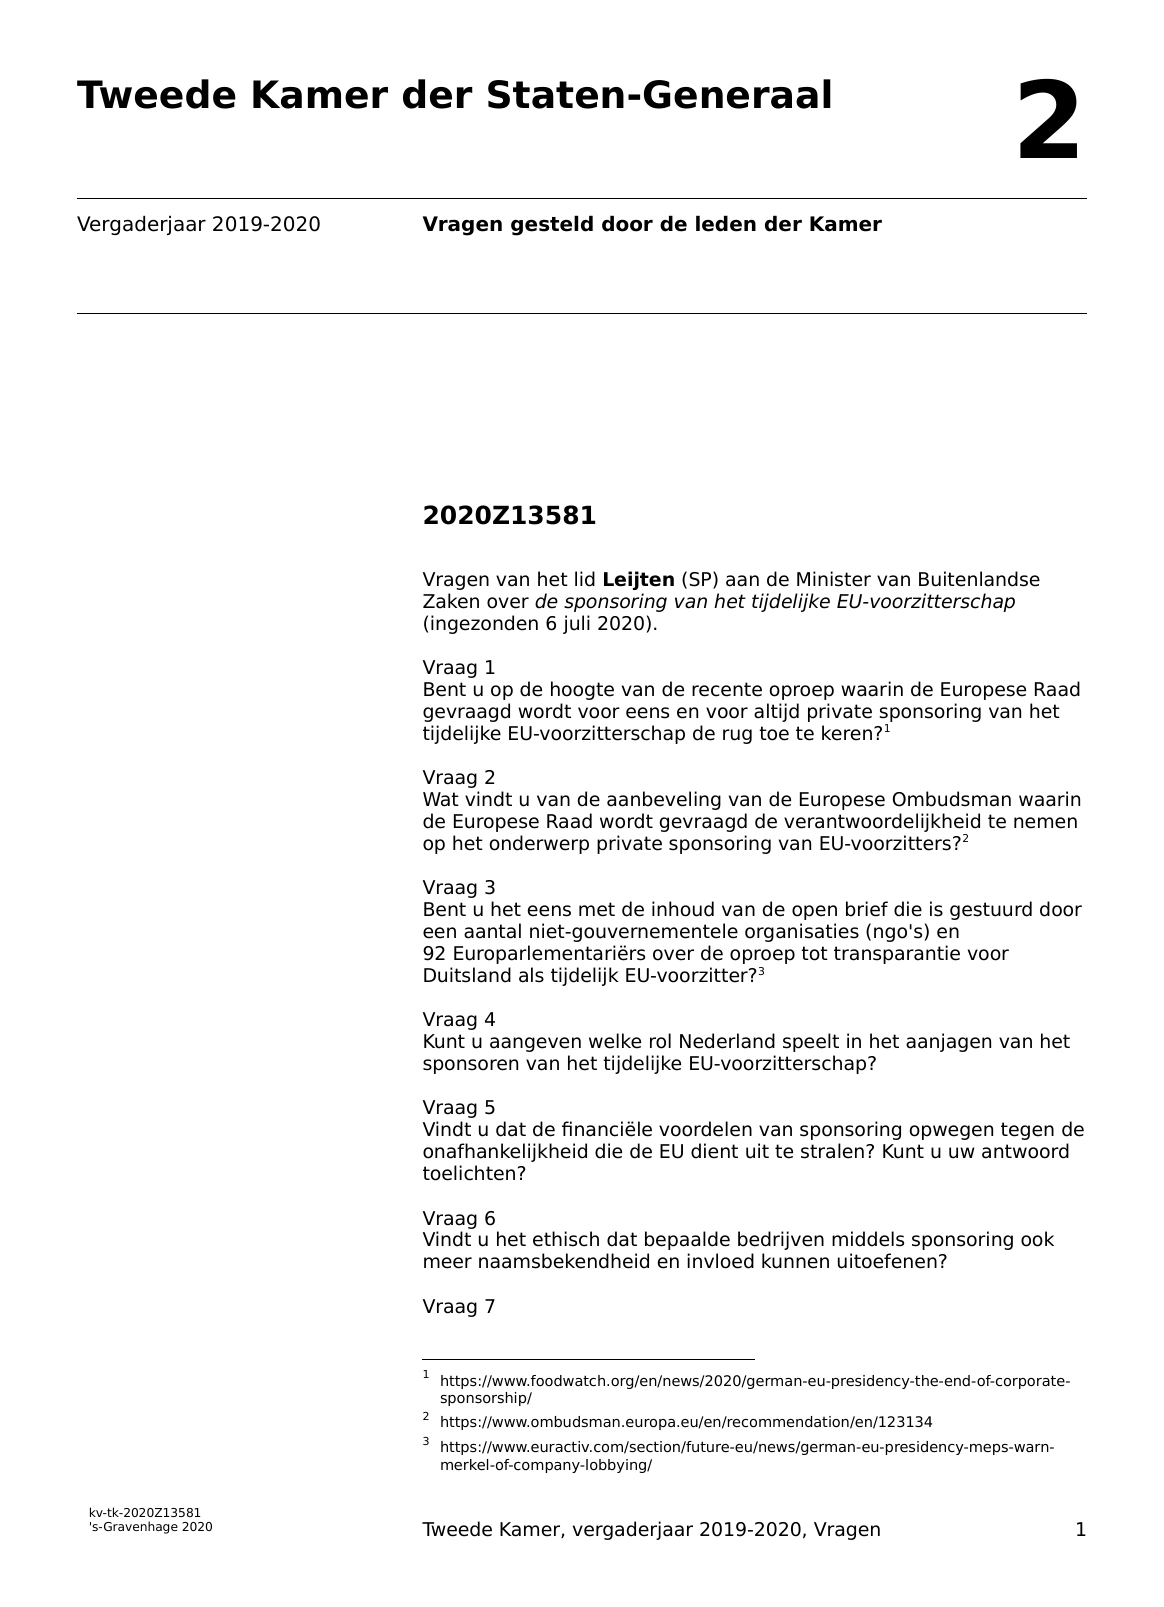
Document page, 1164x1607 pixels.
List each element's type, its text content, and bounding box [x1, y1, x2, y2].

table_cell Vergaderjaar 2019-2020 [77, 199, 422, 313]
text Bent u op de hoogte van de recente oproep waarin de Europese Raad gevraagd wordt voor eens en voor altijd private sponsoring van het tijdelijke EU-voorzitterschap de rug toe te keren? [422, 679, 1087, 745]
table_header Tweede Kamer der Staten-Generaal [77, 59, 886, 198]
text https://www.foodwatch.org/en/news/2020/german-eu-presidency-the-end-of-corporate-sponsorship/ [422, 1368, 1087, 1407]
text Bent u het eens met de inhoud van de open brief die is gestuurd door een aantal niet-gouvernementele organisaties (ngo's) en 92 Europarlementariërs over de oproep tot transparantie voor Duitsland als tijdelijk EU-voorzitter? [422, 899, 1087, 987]
text kv-tk-2020Z13581 [88, 1506, 323, 1520]
table_header 2 [886, 59, 1087, 198]
text Kunt u aangeven welke rol Nederland speelt in het aanjagen van het sponsoren van het tijdelijke EU-voorzitterschap? [422, 1031, 1087, 1075]
text Vraag 4 [422, 1009, 1087, 1031]
text Vragen van het lid Leijten (SP) aan de Minister van Buitenlandse Zaken over de sponsoring van het tijdelijke EU-voorzitterschap (ingezonden 6 juli 2020). [422, 569, 1087, 635]
text Vraag 6 [422, 1207, 1087, 1229]
text Vindt u het ethisch dat bepaalde bedrijven middels sponsoring ook meer naamsbekendheid en invloed kunnen uitoefenen? [422, 1229, 1087, 1273]
text Vraag 5 [422, 1097, 1087, 1119]
text Wat vindt u van de aanbeveling van de Europese Ombudsman waarin de Europese Raad wordt gevraagd de verantwoordelijkheid te nemen op het onderwerp private sponsoring van EU-voorzitters? [422, 789, 1087, 855]
text 's-Gravenhage 2020 [88, 1520, 323, 1534]
text 2020Z13581 [422, 501, 1087, 531]
table_cell Vragen gesteld door de leden der Kamer [422, 199, 1087, 313]
text Vraag 7 [422, 1296, 1087, 1317]
text Vraag 3 [422, 877, 1087, 899]
text Vraag 2 [422, 767, 1087, 789]
text https://www.ombudsman.europa.eu/en/recommendation/en/123134 [422, 1410, 1087, 1432]
text Vindt u dat de financiële voordelen van sponsoring opwegen tegen de onafhankelijkheid die de EU dient uit te stralen? Kunt u uw antwoord toelichten? [422, 1119, 1087, 1185]
text Vraag 1 [422, 657, 1087, 679]
text https://www.euractiv.com/section/future-eu/news/german-eu-presidency-meps-warn-merkel-of-company-lobbying/ [422, 1435, 1087, 1474]
